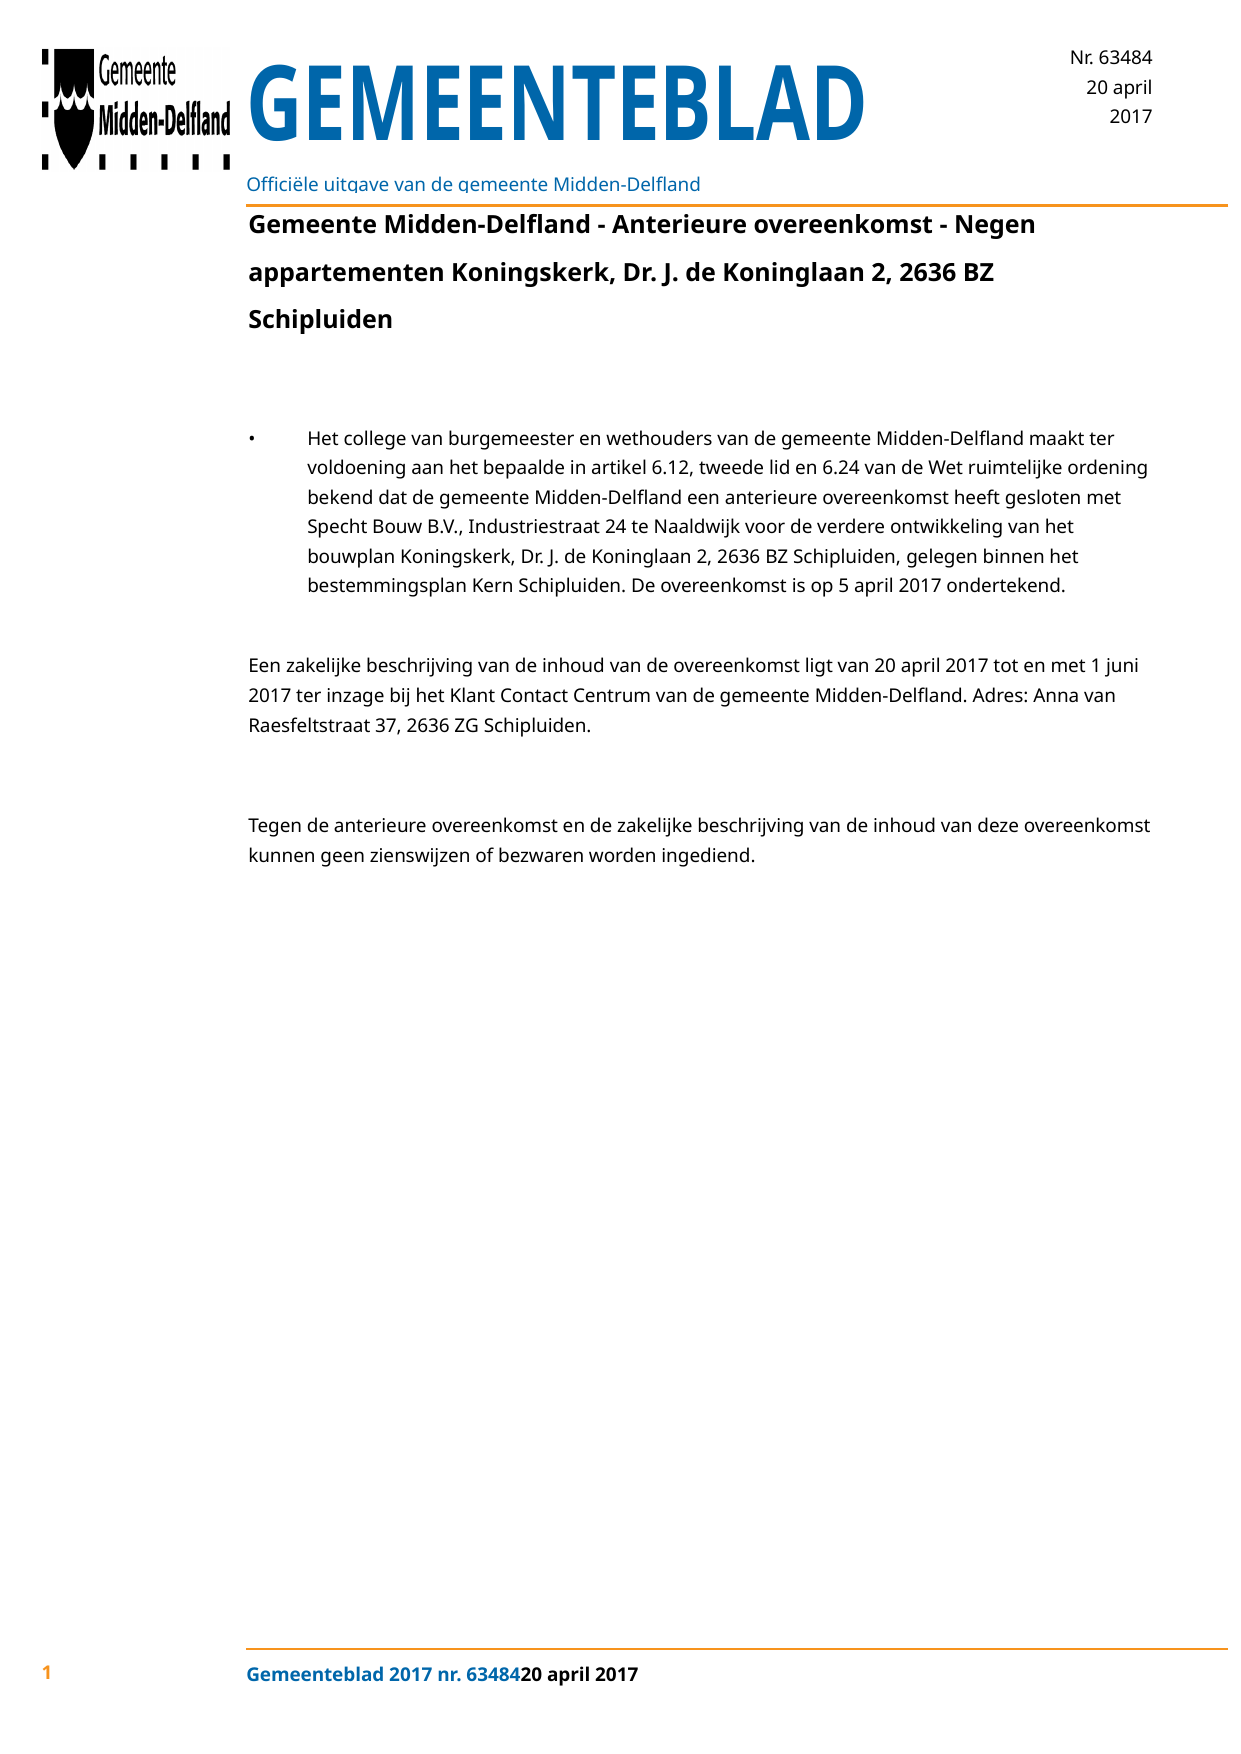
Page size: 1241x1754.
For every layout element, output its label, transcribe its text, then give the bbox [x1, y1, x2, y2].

text Gemeente Midden-Delfland - Anterieure overeenkomst - Negen appartementen Koningskerk, Dr. J. de Koninglaan 2, 2636 BZ Schipluiden [248, 207, 1152, 336]
text Tegen de anterieure overeenkomst en de zakelijke beschrijving van de inhoud van deze overeenkomst kunnen geen zienswijzen of bezwaren worden ingediend. [248, 813, 1152, 868]
text Een zakelijke beschrijving van de inhoud van de overeenkomst ligt van 20 april 2017 tot en met 1 juni 2017 ter inzage bij het Klant Contact Centrum van de gemeente Midden-Delfland. Adres: Anna van Raesfeltstraat 37, 2636 ZG Schipluiden. [248, 653, 1152, 737]
picture [41, 47, 231, 172]
list Het college van burgemeester en wethouders van de gemeente Midden-Delfland maakt ter voldoening aan het bepaalde in artikel 6.12, tweede lid en 6.24 van de Wet ruimtelijke ordening bekend dat de gemeente Midden-Delfland een anterieure overeenkomst heeft gesloten met Specht Bouw B.V., Industriestraat 24 te Naaldwijk voor de verdere ontwikkeling van het bouwplan Koningskerk, Dr. J. de Koninglaan 2, 2636 BZ Schipluiden, gelegen binnen het bestemmingsplan Kern Schipluiden. De overeenkomst is op 5 april 2017 ondertekend. [248, 425, 1152, 598]
